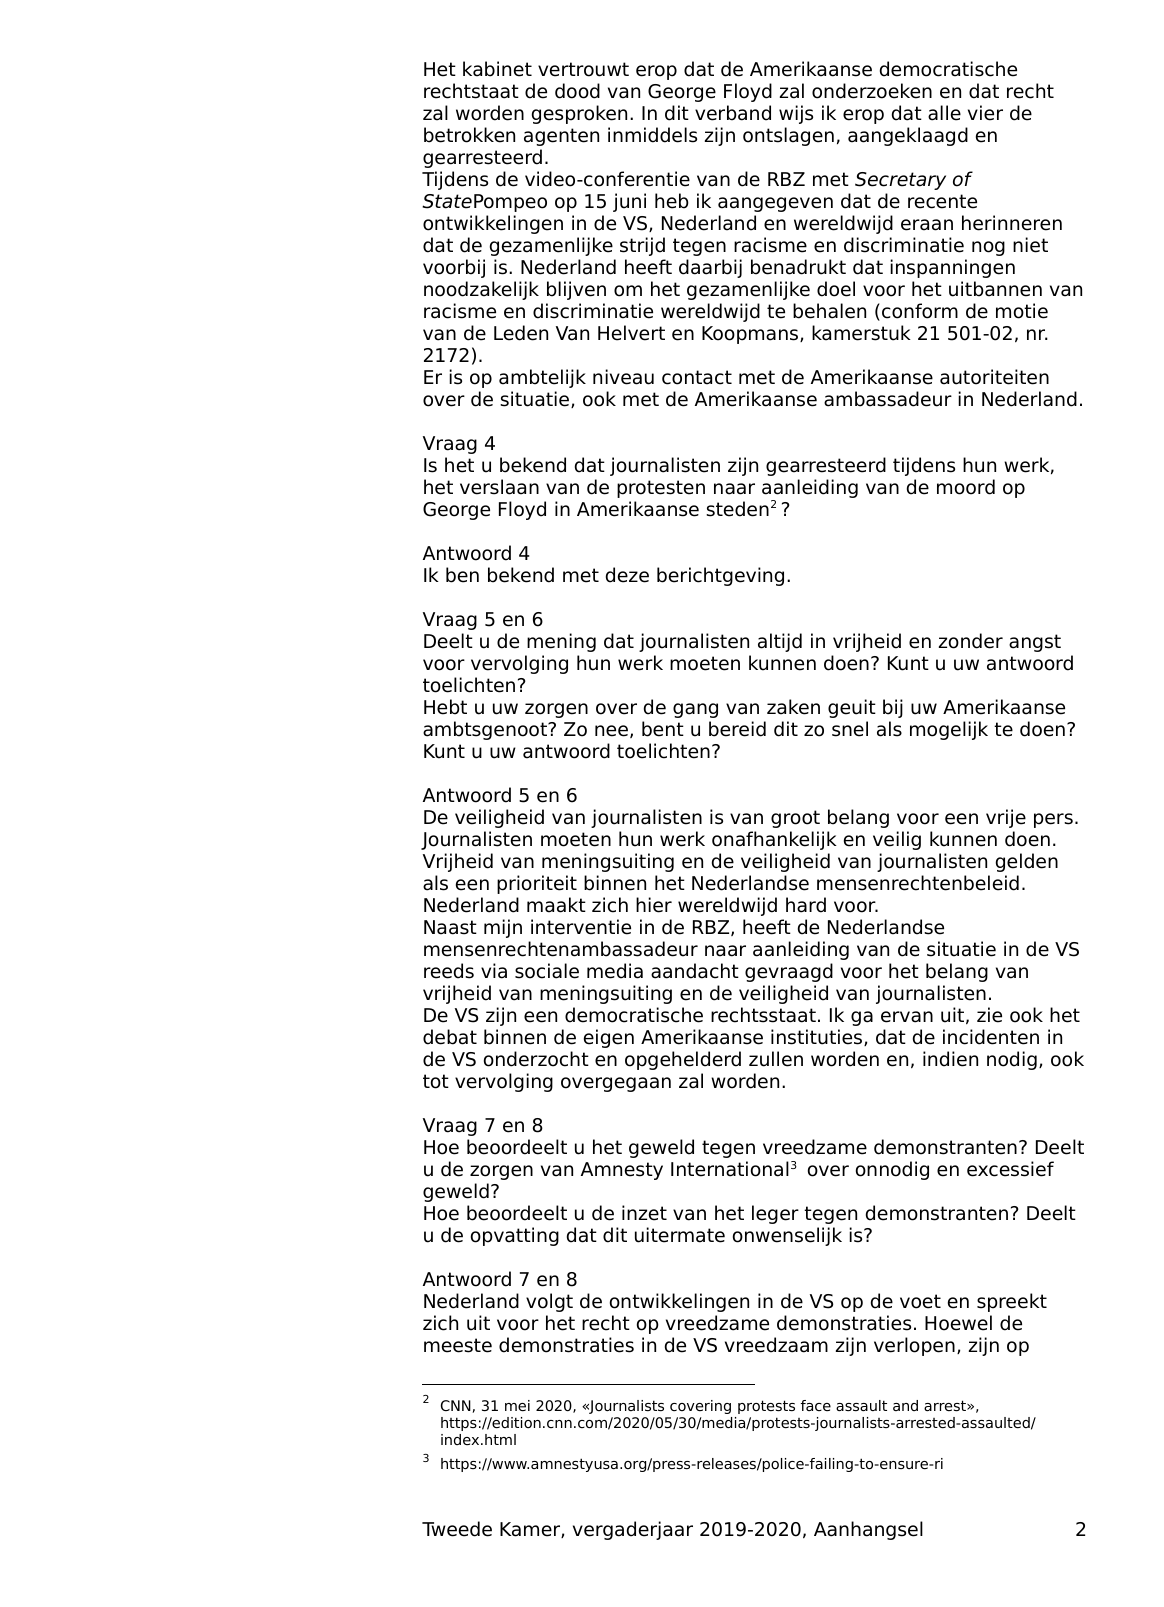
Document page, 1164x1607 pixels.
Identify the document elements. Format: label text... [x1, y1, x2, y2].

text Antwoord 4 [422, 543, 1087, 565]
text Vraag 4 [422, 433, 1087, 455]
text https://www.amnestyusa.org/press-releases/police-failing-to-ensure-ri [422, 1452, 1087, 1474]
text Antwoord 7 en 8 [422, 1269, 1087, 1291]
text Hoe beoordeelt u de inzet van het leger tegen demonstranten? Deelt u de opvatting dat dit uitermate onwenselijk is? [422, 1203, 1087, 1247]
text Is het u bekend dat journalisten zijn gearresteerd tijdens hun werk, het verslaan van de protesten naar aanleiding van de moord op George Floyd in Amerikaanse steden? [422, 455, 1087, 521]
text Deelt u de mening dat journalisten altijd in vrijheid en zonder angst voor vervolging hun werk moeten kunnen doen? Kunt u uw antwoord toelichten? [422, 631, 1087, 697]
text Tijdens de video-conferentie van de RBZ met Secretary of StatePompeo op 15 juni heb ik aangegeven dat de recente ontwikkelingen in de VS, Nederland en wereldwijd eraan herinneren dat de gezamenlijke strijd tegen racisme en discriminatie nog niet voorbij is. Nederland heeft daarbij benadrukt dat inspanningen noodzakelijk blijven om het gezamenlijke doel voor het uitbannen van racisme en discriminatie wereldwijd te behalen (conform de motie van de Leden Van Helvert en Koopmans, kamerstuk 21 501-02, nr. 2172). [422, 169, 1087, 367]
text Vraag 5 en 6 [422, 609, 1087, 631]
text Vraag 7 en 8 [422, 1115, 1087, 1137]
text Nederland volgt de ontwikkelingen in de VS op de voet en spreekt zich uit voor het recht op vreedzame demonstraties. Hoewel de meeste demonstraties in de VS vreedzaam zijn verlopen, zijn op [422, 1291, 1087, 1357]
text Het kabinet vertrouwt erop dat de Amerikaanse democratische rechtstaat de dood van George Floyd zal onderzoeken en dat recht zal worden gesproken. In dit verband wijs ik erop dat alle vier de betrokken agenten inmiddels zijn ontslagen, aangeklaagd en gearresteerd. [422, 59, 1087, 169]
text Naast mijn interventie in de RBZ, heeft de Nederlandse mensenrechtenambassadeur naar aanleiding van de situatie in de VS reeds via sociale media aandacht gevraagd voor het belang van vrijheid van meningsuiting en de veiligheid van journalisten. [422, 917, 1087, 1005]
text Ik ben bekend met deze berichtgeving. [422, 565, 1087, 587]
text CNN, 31 mei 2020, «Journalists covering protests face assault and arrest», https://edition.cnn.com/2020/05/30/media/protests-journalists-arrested-assaulted/index.html [422, 1393, 1087, 1449]
text Antwoord 5 en 6 [422, 785, 1087, 807]
text Er is op ambtelijk niveau contact met de Amerikaanse autoriteiten over de situatie, ook met de Amerikaanse ambassadeur in Nederland. [422, 367, 1087, 411]
text Hebt u uw zorgen over de gang van zaken geuit bij uw Amerikaanse ambtsgenoot? Zo nee, bent u bereid dit zo snel als mogelijk te doen? Kunt u uw antwoord toelichten? [422, 697, 1087, 763]
text De VS zijn een democratische rechtsstaat. Ik ga ervan uit, zie ook het debat binnen de eigen Amerikaanse instituties, dat de incidenten in de VS onderzocht en opgehelderd zullen worden en, indien nodig, ook tot vervolging overgegaan zal worden. [422, 1005, 1087, 1093]
text De veiligheid van journalisten is van groot belang voor een vrije pers. Journalisten moeten hun werk onafhankelijk en veilig kunnen doen. Vrijheid van meningsuiting en de veiligheid van journalisten gelden als een prioriteit binnen het Nederlandse mensenrechtenbeleid. Nederland maakt zich hier wereldwijd hard voor. [422, 807, 1087, 917]
text Hoe beoordeelt u het geweld tegen vreedzame demonstranten? Deelt u de zorgen van Amnesty International over onnodig en excessief geweld? [422, 1137, 1087, 1203]
